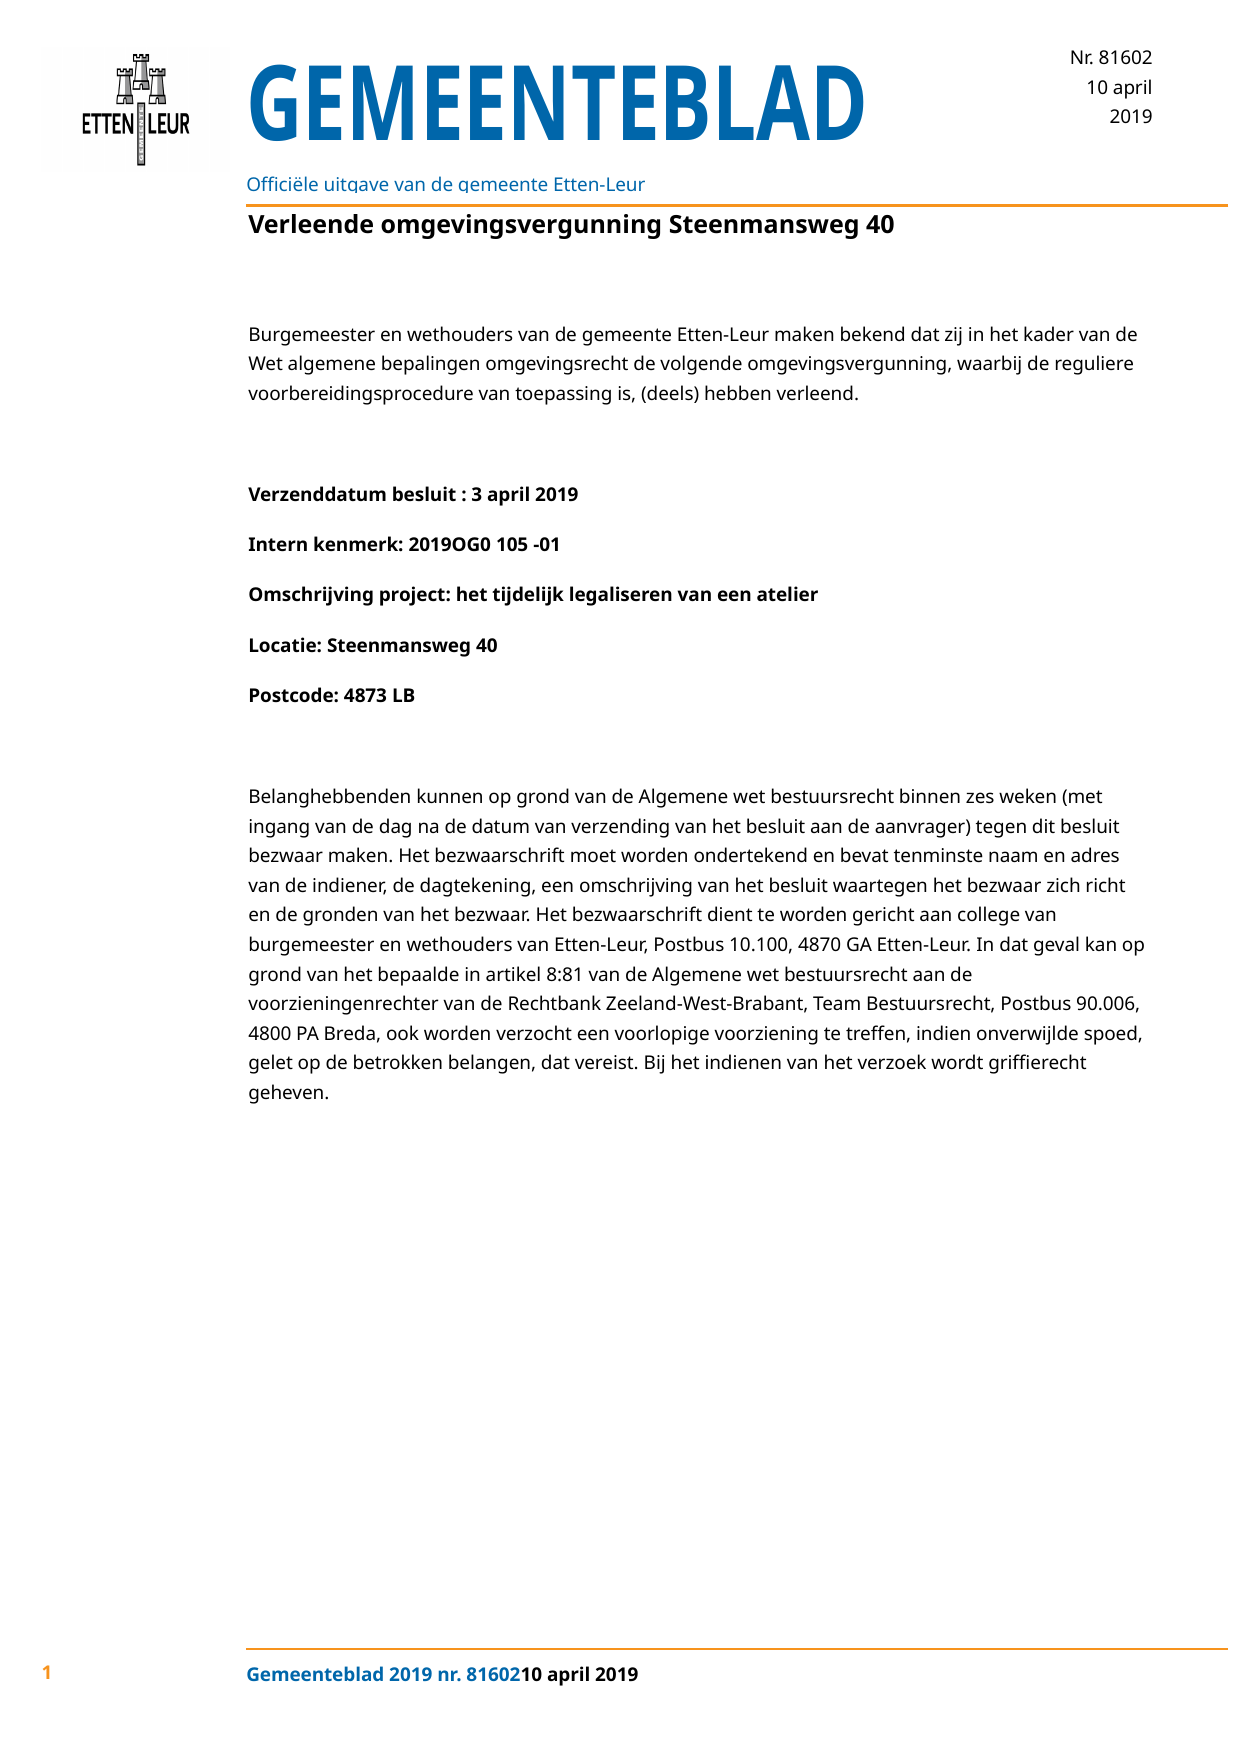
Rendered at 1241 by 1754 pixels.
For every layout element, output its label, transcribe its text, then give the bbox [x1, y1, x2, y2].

text Omschrijving project: het tijdelijk legaliseren van een atelier [248, 582, 1152, 607]
text Postcode: 4873 LB [248, 682, 1152, 708]
text Belanghebbenden kunnen op grond van de Algemene wet bestuursrecht binnen zes weken (met ingang van de dag na de datum van verzending van het besluit aan de aanvrager) tegen dit besluit bezwaar maken. Het bezwaarschrift moet worden ondertekend en bevat tenminste naam en adres van de indiener, de dagtekening, een omschrijving van het besluit waartegen het bezwaar zich richt en de gronden van het bezwaar. Het bezwaarschrift dient te worden gericht aan college van burgemeester en wethouders van Etten-Leur, Postbus 10.100, 4870 GA Etten-Leur. In dat geval kan op grond van het bepaalde in artikel 8:81 van de Algemene wet bestuursrecht aan de voorzieningenrechter van de Rechtbank Zeeland-West-Brabant, Team Bestuursrecht, Postbus 90.006, 4800 PA Breda, ook worden verzocht een voorlopige voorziening te treffen, indien onverwijlde spoed, gelet op de betrokken belangen, dat vereist. Bij het indienen van het verzoek wordt griffierecht geheven. [248, 783, 1152, 1105]
text Intern kenmerk: 2019OG0 105 -01 [248, 531, 1152, 557]
picture [41, 47, 231, 172]
text Locatie: Steenmansweg 40 [248, 632, 1152, 658]
text Verleende omgevingsvergunning Steenmansweg 40 [248, 207, 1152, 241]
text Verzenddatum besluit : 3 april 2019 [248, 481, 1152, 506]
text Burgemeester en wethouders van de gemeente Etten-Leur maken bekend dat zij in het kader van de Wet algemene bepalingen omgevingsrecht de volgende omgevingsvergunning, waarbij de reguliere voorbereidingsprocedure van toepassing is, (deels) hebben verleend. [248, 321, 1152, 406]
